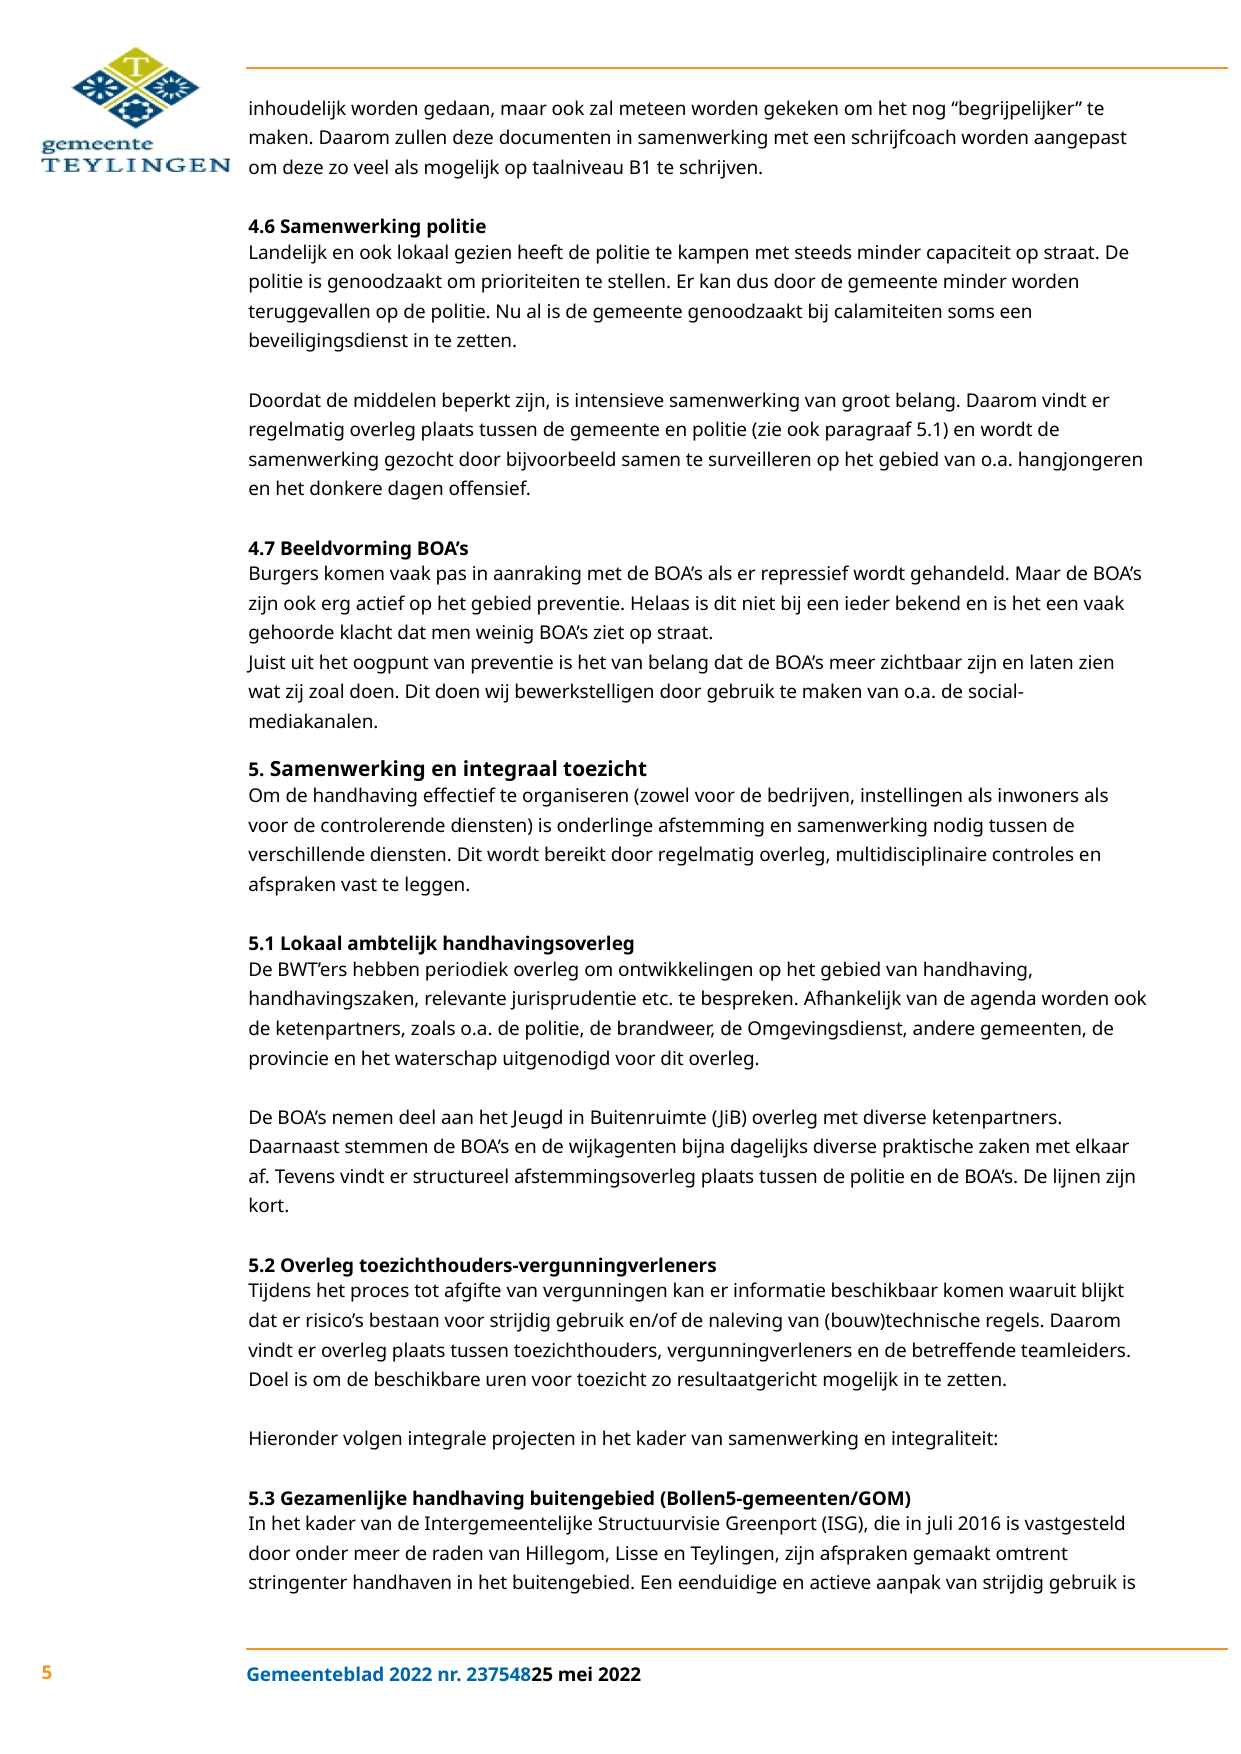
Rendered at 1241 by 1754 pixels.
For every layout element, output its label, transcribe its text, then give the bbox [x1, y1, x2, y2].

text Om de handhaving effectief te organiseren (zowel voor de bedrijven, instellingen als inwoners als voor de controlerende diensten) is onderlinge afstemming en samenwerking nodig tussen de verschillende diensten. Dit wordt bereikt door regelmatig overleg, multidisciplinaire controles en afspraken vast te leggen. [248, 782, 1152, 897]
text De BWT’ers hebben periodiek overleg om ontwikkelingen op het gebied van handhaving, handhavingszaken, relevante jurisprudentie etc. te bespreken. Afhankelijk van de agenda worden ook de ketenpartners, zoals o.a. de politie, de brandweer, de Omgevingsdienst, andere gemeenten, de provincie en het waterschap uitgenodigd voor dit overleg. [248, 956, 1152, 1071]
text 4.7 Beeldvorming BOA’s [248, 535, 1152, 560]
text Doordat de middelen beperkt zijn, is intensieve samenwerking van groot belang. Daarom vindt er regelmatig overleg plaats tussen de gemeente en politie (zie ook paragraaf 5.1) en wordt de samenwerking gezocht door bijvoorbeeld samen te surveilleren op het gebied van o.a. hangjongeren en het donkere dagen offensief. [248, 387, 1152, 501]
text 5.3 Gezamenlijke handhaving buitengebied (Bollen5-gemeenten/GOM) [248, 1485, 1152, 1510]
text 4.6 Samenwerking politie [248, 213, 1152, 239]
text Tijdens het proces tot afgifte van vergunningen kan er informatie beschikbaar komen waaruit blijkt dat er risico’s bestaan voor strijdig gebruik en/of de naleving van (bouw)technische regels. Daarom vindt er overleg plaats tussen toezichthouders, vergunningverleners en de betreffende teamleiders. Doel is om de beschikbare uren voor toezicht zo resultaatgericht mogelijk in te zetten. [248, 1278, 1152, 1392]
text Hieronder volgen integrale projecten in het kader van samenwerking en integraliteit: [248, 1426, 1152, 1451]
picture [41, 47, 231, 172]
text De BOA’s nemen deel aan het Jeugd in Buitenruimte (JiB) overleg met diverse ketenpartners. Daarnaast stemmen de BOA’s en de wijkagenten bijna dagelijks diverse praktische zaken met elkaar af. Tevens vindt er structureel afstemmingsoverleg plaats tussen de politie en de BOA’s. De lijnen zijn kort. [248, 1104, 1152, 1218]
text 5.2 Overleg toezichthouders-vergunningverleners [248, 1252, 1152, 1278]
text 5.1 Lokaal ambtelijk handhavingsoverleg [248, 930, 1152, 956]
text Burgers komen vaak pas in aanraking met de BOA’s als er repressief wordt gehandeld. Maar de BOA’s zijn ook erg actief op het gebied preventie. Helaas is dit niet bij een ieder bekend en is het een vaak gehoorde klacht dat men weinig BOA’s ziet op straat. [248, 560, 1152, 645]
text inhoudelijk worden gedaan, maar ook zal meteen worden gekeken om het nog “begrijpelijker” te maken. Daarom zullen deze documenten in samenwerking met een schrijfcoach worden aangepast om deze zo veel als mogelijk op taalniveau B1 te schrijven. [248, 95, 1152, 180]
text Juist uit het oogpunt van preventie is het van belang dat de BOA’s meer zichtbaar zijn en laten zien wat zij zoal doen. Dit doen wij bewerkstelligen door gebruik te maken van o.a. de social-mediakanalen. [248, 649, 1152, 734]
text Landelijk en ook lokaal gezien heeft de politie te kampen met steeds minder capaciteit op straat. De politie is genoodzaakt om prioriteiten te stellen. Er kan dus door de gemeente minder worden teruggevallen op de politie. Nu al is de gemeente genoodzaakt bij calamiteiten soms een beveiligingsdienst in te zetten. [248, 239, 1152, 353]
text In het kader van de Intergemeentelijke Structuurvisie Greenport (ISG), die in juli 2016 is vastgesteld door onder meer de raden van Hillegom, Lisse en Teylingen, zijn afspraken gemaakt omtrent stringenter handhaven in het buitengebied. Een eenduidige en actieve aanpak van strijdig gebruik is [248, 1510, 1152, 1595]
text 5. Samenwerking en integraal toezicht [248, 754, 1152, 782]
